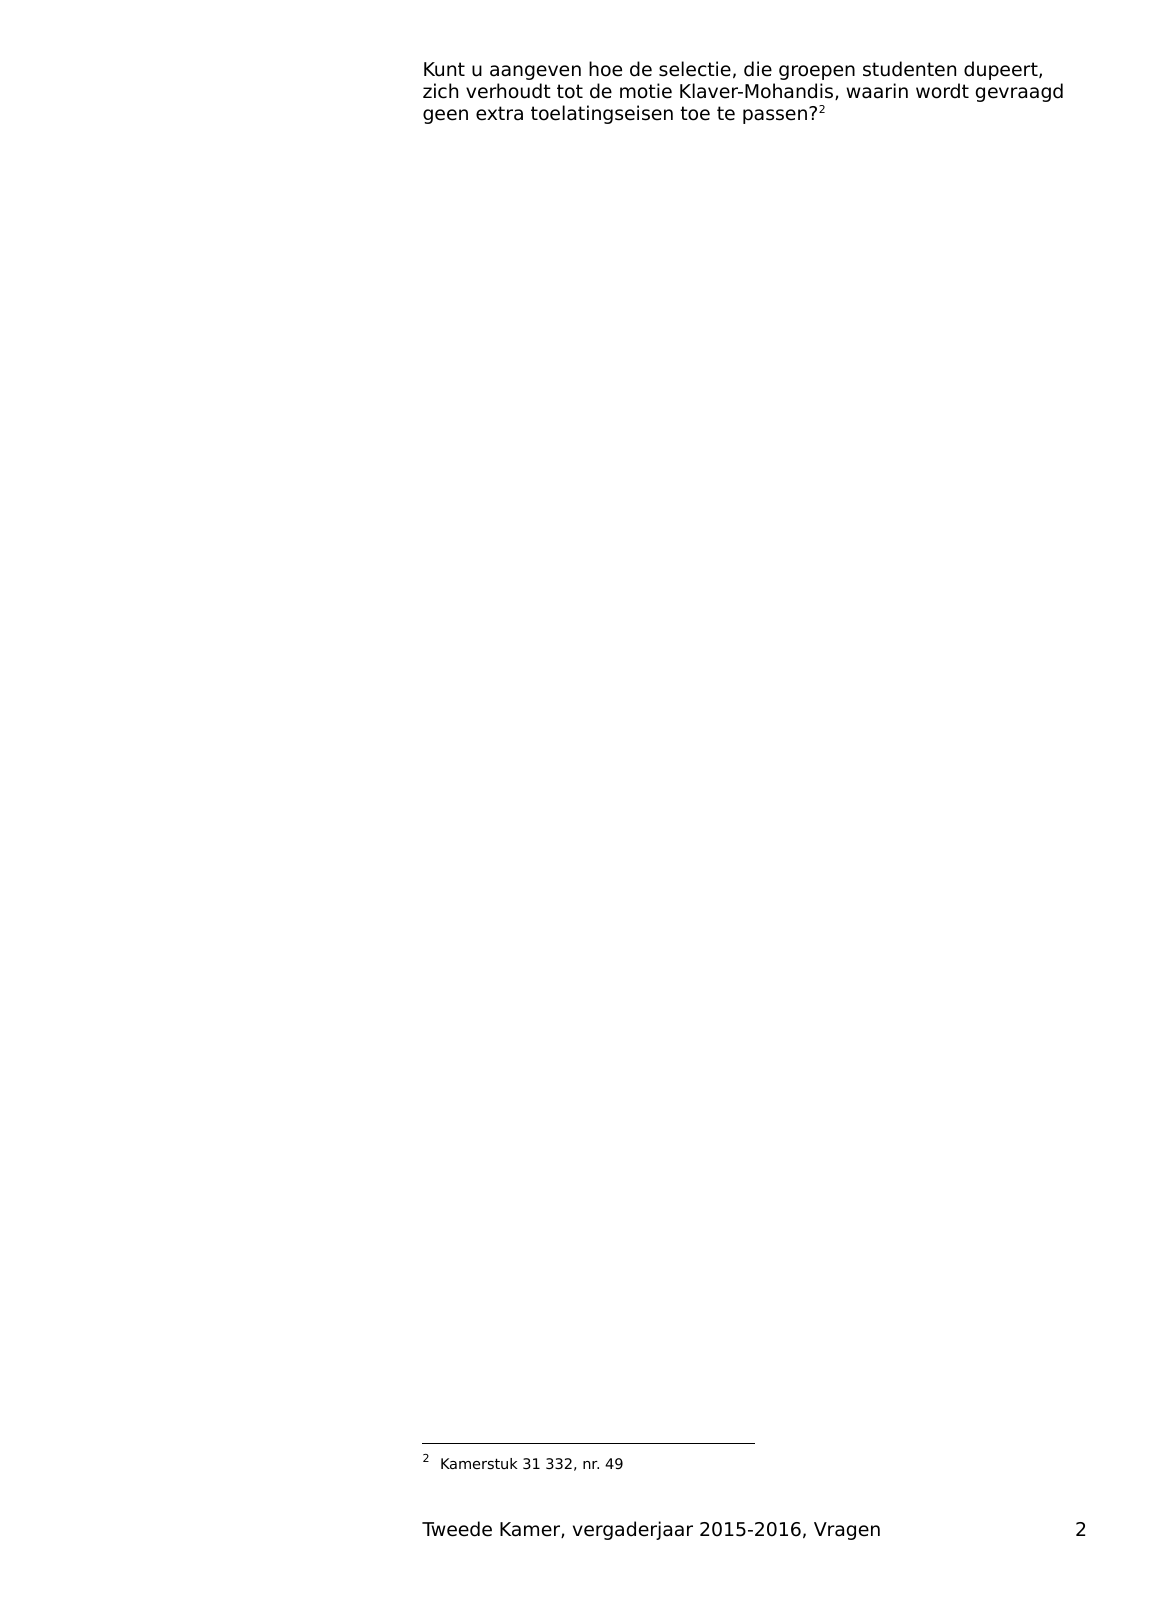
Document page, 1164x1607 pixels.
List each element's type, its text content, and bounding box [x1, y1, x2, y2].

text Kamerstuk 31 332, nr. 49 [422, 1452, 1087, 1474]
text Kunt u aangeven hoe de selectie, die groepen studenten dupeert, zich verhoudt tot de motie Klaver-Mohandis, waarin wordt gevraagd geen extra toelatingseisen toe te passen? [422, 59, 1087, 125]
